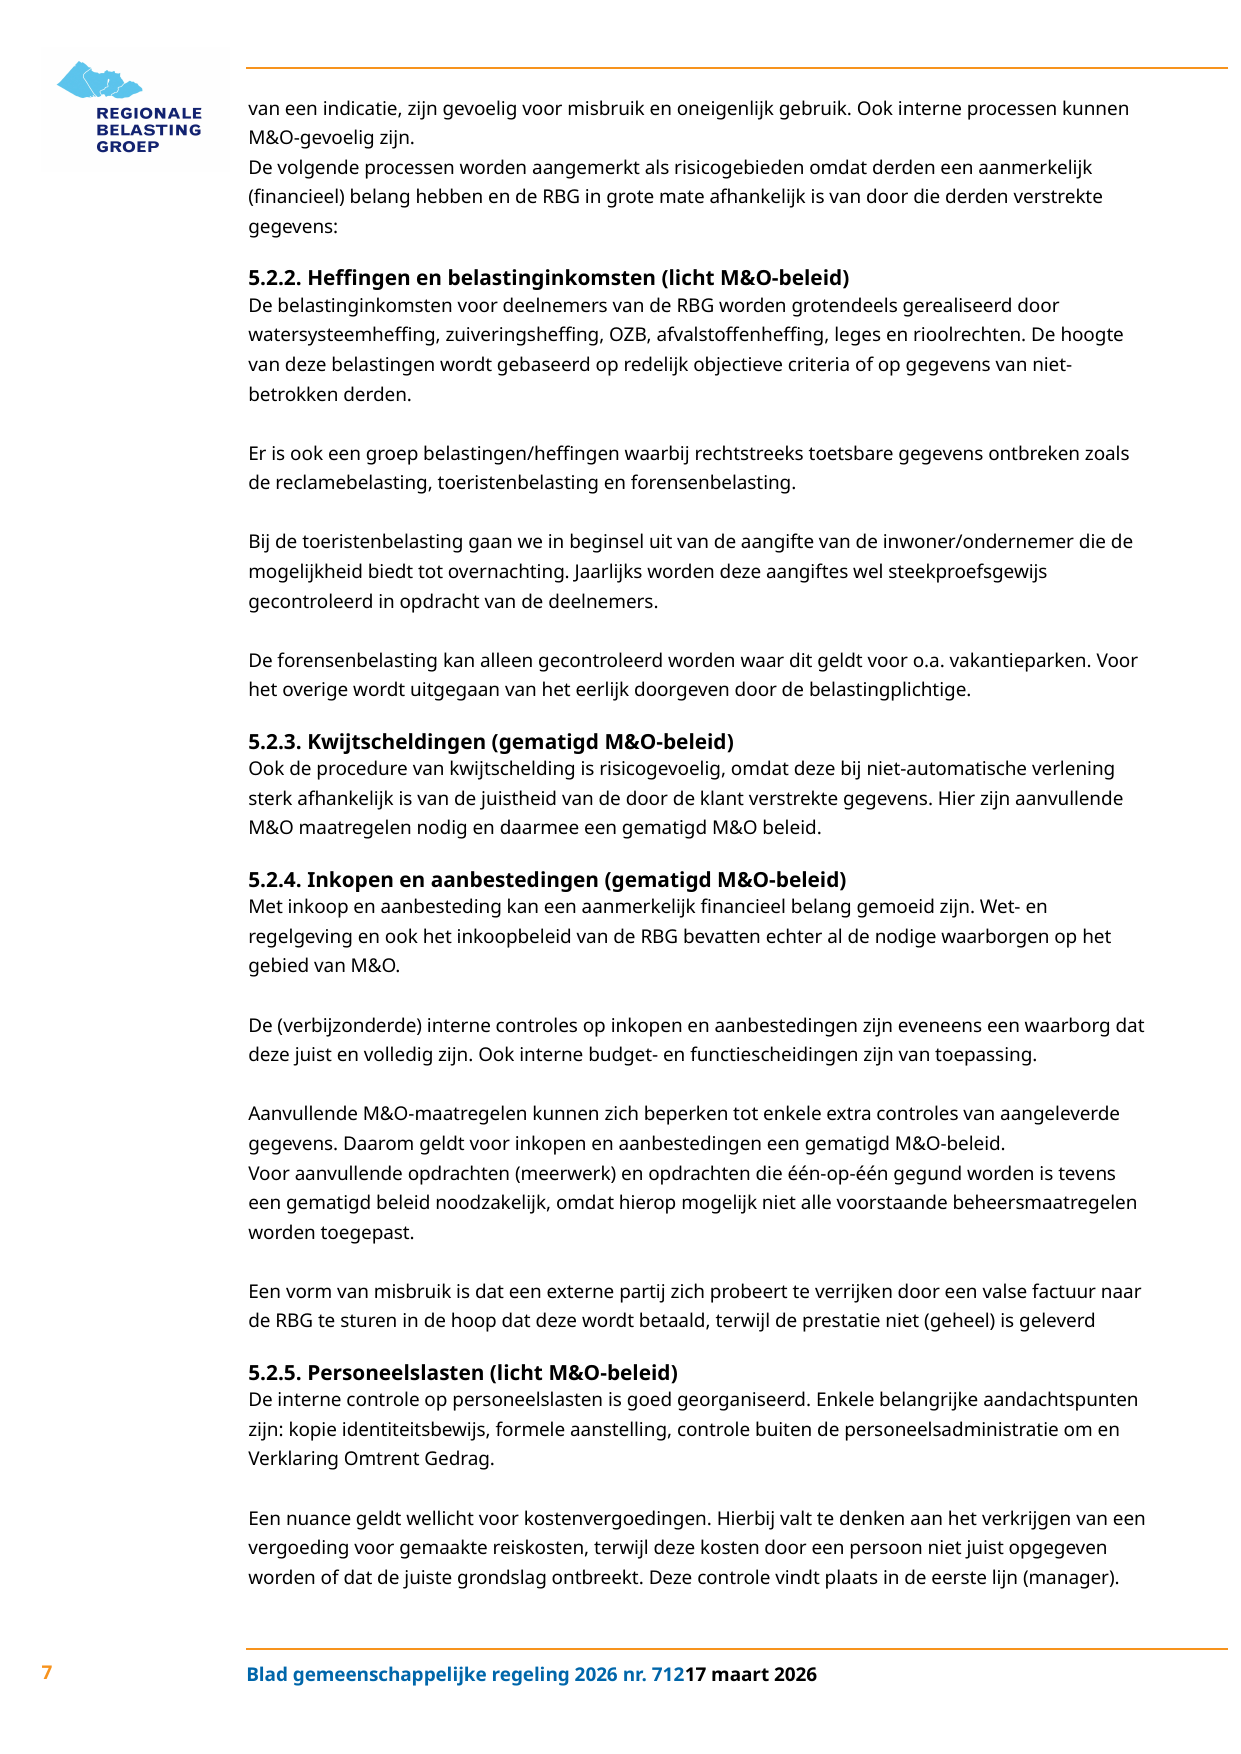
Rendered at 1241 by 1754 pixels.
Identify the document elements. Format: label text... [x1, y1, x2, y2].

text Aanvullende M&O-maatregelen kunnen zich beperken tot enkele extra controles van aangeleverde gegevens. Daarom geldt voor inkopen en aanbestedingen een gematigd M&O-beleid. [248, 1101, 1152, 1156]
text Een vorm van misbruik is dat een externe partij zich probeert te verrijken door een valse factuur naar de RBG te sturen in de hoop dat deze wordt betaald, terwijl de prestatie niet (geheel) is geleverd [248, 1278, 1152, 1333]
text Voor aanvullende opdrachten (meerwerk) en opdrachten die één-op-één gegund worden is tevens een gematigd beleid noodzakelijk, omdat hierop mogelijk niet alle voorstaande beheersmaatregelen worden toegepast. [248, 1160, 1152, 1244]
text Er is ook een groep belastingen/heffingen waarbij rechtstreeks toetsbare gegevens ontbreken zoals de reclamebelasting, toeristenbelasting en forensenbelasting. [248, 440, 1152, 495]
text 5.2.3. Kwijtscheldingen (gematigd M&O-beleid) [248, 727, 1152, 755]
text De belastinginkomsten voor deelnemers van de RBG worden grotendeels gerealiseerd door watersysteemheffing, zuiveringsheffing, OZB, afvalstoffenheffing, leges en rioolrechten. De hoogte van deze belastingen wordt gebaseerd op redelijk objectieve criteria of op gegevens van niet-betrokken derden. [248, 292, 1152, 406]
text De volgende processen worden aangemerkt als risicogebieden omdat derden een aanmerkelijk (financieel) belang hebben en de RBG in grote mate afhankelijk is van door die derden verstrekte gegevens: [248, 154, 1152, 239]
text 5.2.5. Personeelslasten (licht M&O-beleid) [248, 1358, 1152, 1386]
text Ook de procedure van kwijtschelding is risicogevoelig, omdat deze bij niet-automatische verlening sterk afhankelijk is van de juistheid van de door de klant verstrekte gegevens. Hier zijn aanvullende M&O maatregelen nodig en daarmee een gematigd M&O beleid. [248, 755, 1152, 840]
text De forensenbelasting kan alleen gecontroleerd worden waar dit geldt voor o.a. vakantieparken. Voor het overige wordt uitgegaan van het eerlijk doorgeven door de belastingplichtige. [248, 647, 1152, 702]
text 5.2.2. Heffingen en belastinginkomsten (licht M&O-beleid) [248, 263, 1152, 292]
text van een indicatie, zijn gevoelig voor misbruik en oneigenlijk gebruik. Ook interne processen kunnen M&O-gevoelig zijn. [248, 95, 1152, 150]
text De interne controle op personeelslasten is goed georganiseerd. Enkele belangrijke aandachtspunten zijn: kopie identiteitsbewijs, formele aanstelling, controle buiten de personeelsadministratie om en Verklaring Omtrent Gedrag. [248, 1386, 1152, 1471]
text Bij de toeristenbelasting gaan we in beginsel uit van de aangifte van de inwoner/ondernemer die de mogelijkheid biedt tot overnachting. Jaarlijks worden deze aangiftes wel steekproefsgewijs gecontroleerd in opdracht van de deelnemers. [248, 529, 1152, 613]
text 5.2.4. Inkopen en aanbestedingen (gematigd M&O-beleid) [248, 865, 1152, 893]
text De (verbijzonderde) interne controles op inkopen en aanbestedingen zijn eveneens een waarborg dat deze juist en volledig zijn. Ook interne budget- en functiescheidingen zijn van toepassing. [248, 1012, 1152, 1067]
text Met inkoop en aanbesteding kan een aanmerkelijk financieel belang gemoeid zijn. Wet- en regelgeving en ook het inkoopbeleid van de RBG bevatten echter al de nodige waarborgen op het gebied van M&O. [248, 893, 1152, 978]
picture [41, 47, 231, 172]
text Een nuance geldt wellicht voor kostenvergoedingen. Hierbij valt te denken aan het verkrijgen van een vergoeding voor gemaakte reiskosten, terwijl deze kosten door een persoon niet juist opgegeven worden of dat de juiste grondslag ontbreekt. Deze controle vindt plaats in de eerste lijn (manager). [248, 1505, 1152, 1590]
